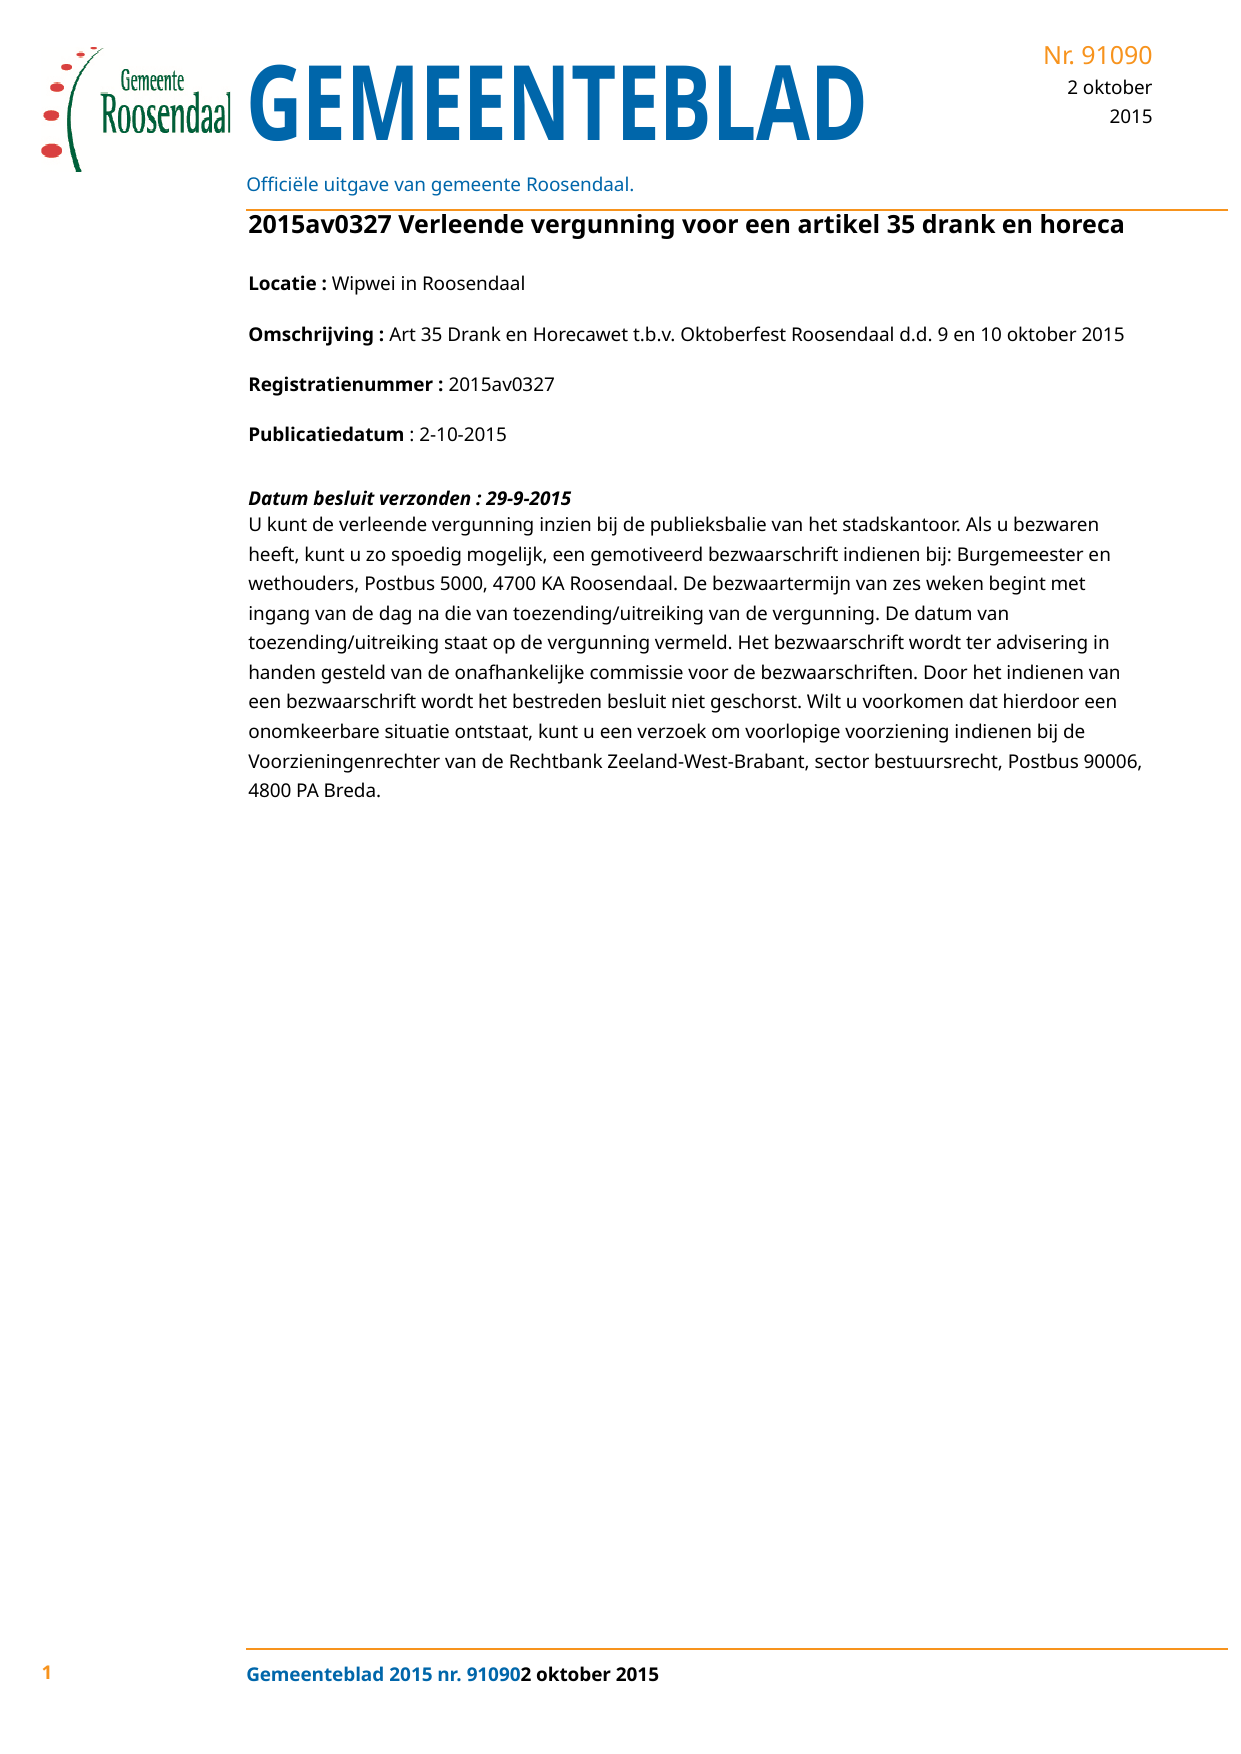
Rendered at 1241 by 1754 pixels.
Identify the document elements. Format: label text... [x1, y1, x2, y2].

text Publicatiedatum : 2-10-2015 [248, 422, 1152, 447]
text Datum besluit verzonden : 29-9-2015 [248, 486, 1152, 511]
text 2015av0327 Verleende vergunning voor een artikel 35 drank en horeca [248, 211, 1152, 241]
text Omschrijving : Art 35 Drank en Horecawet t.b.v. Oktoberfest Roosendaal d.d. 9 en 10 oktober 2015 [248, 321, 1152, 346]
text Registratienummer : 2015av0327 [248, 371, 1152, 397]
text U kunt de verleende vergunning inzien bij de publieksbalie van het stadskantoor. Als u bezwaren heeft, kunt u zo spoedig mogelijk, een gemotiveerd bezwaarschrift indienen bij: Burgemeester en wethouders, Postbus 5000, 4700 KA Roosendaal. De bezwaartermijn van zes weken begint met ingang van de dag na die van toezending/uitreiking van de vergunning. De datum van toezending/uitreiking staat op de vergunning vermeld. Het bezwaarschrift wordt ter advisering in handen gesteld van de onafhankelijke commissie voor de bezwaarschriften. Door het indienen van een bezwaarschrift wordt het bestreden besluit niet geschorst. Wilt u voorkomen dat hierdoor een onomkeerbare situatie ontstaat, kunt u een verzoek om voorlopige voorziening indienen bij de Voorzieningenrechter van de Rechtbank Zeeland-West-Brabant, sector bestuursrecht, Postbus 90006, 4800 PA Breda. [248, 511, 1152, 803]
text Locatie : Wipwei in Roosendaal [248, 270, 1152, 296]
picture [41, 47, 231, 172]
